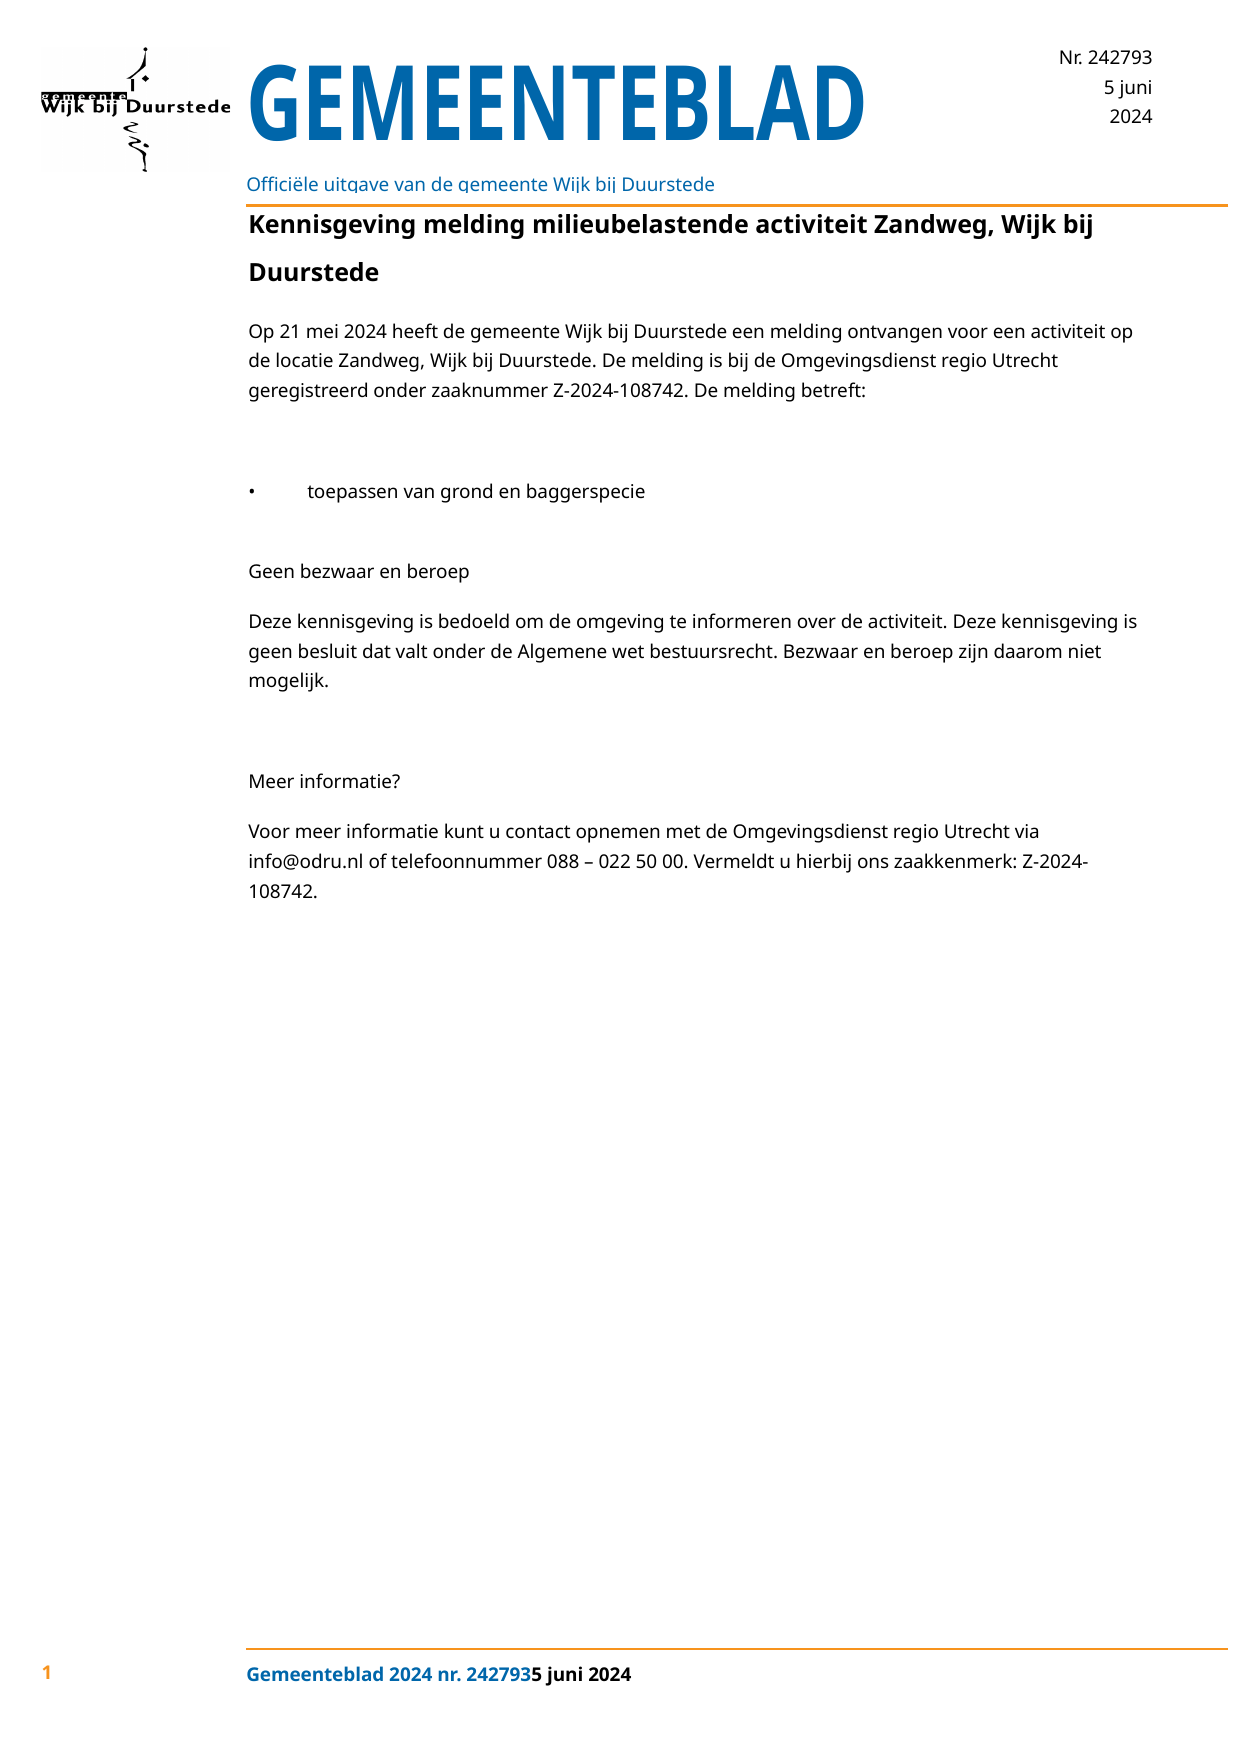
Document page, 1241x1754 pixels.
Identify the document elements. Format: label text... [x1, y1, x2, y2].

text Deze kennisgeving is bedoeld om de omgeving te informeren over de activiteit. Deze kennisgeving is geen besluit dat valt onder de Algemene wet bestuursrecht. Bezwaar en beroep zijn daarom niet mogelijk. [248, 608, 1152, 693]
text Op 21 mei 2024 heeft de gemeente Wijk bij Duurstede een melding ontvangen voor een activiteit op de locatie Zandweg, Wijk bij Duurstede. De melding is bij de Omgevingsdienst regio Utrecht geregistreerd onder zaaknummer Z-2024-108742. De melding betreft: [248, 318, 1152, 403]
text Kennisgeving melding milieubelastende activiteit Zandweg, Wijk bij Duurstede [248, 207, 1152, 288]
text Meer informatie? [248, 768, 1152, 794]
text Voor meer informatie kunt u contact opnemen met de Omgevingsdienst regio Utrecht via info@odru.nl of telefoonnummer 088 – 022 50 00. Vermeldt u hierbij ons zaakkenmerk: Z-2024-108742. [248, 819, 1152, 904]
list toepassen van grond en baggerspecie [248, 478, 1152, 504]
text Geen bezwaar en beroep [248, 558, 1152, 584]
picture [41, 47, 231, 172]
